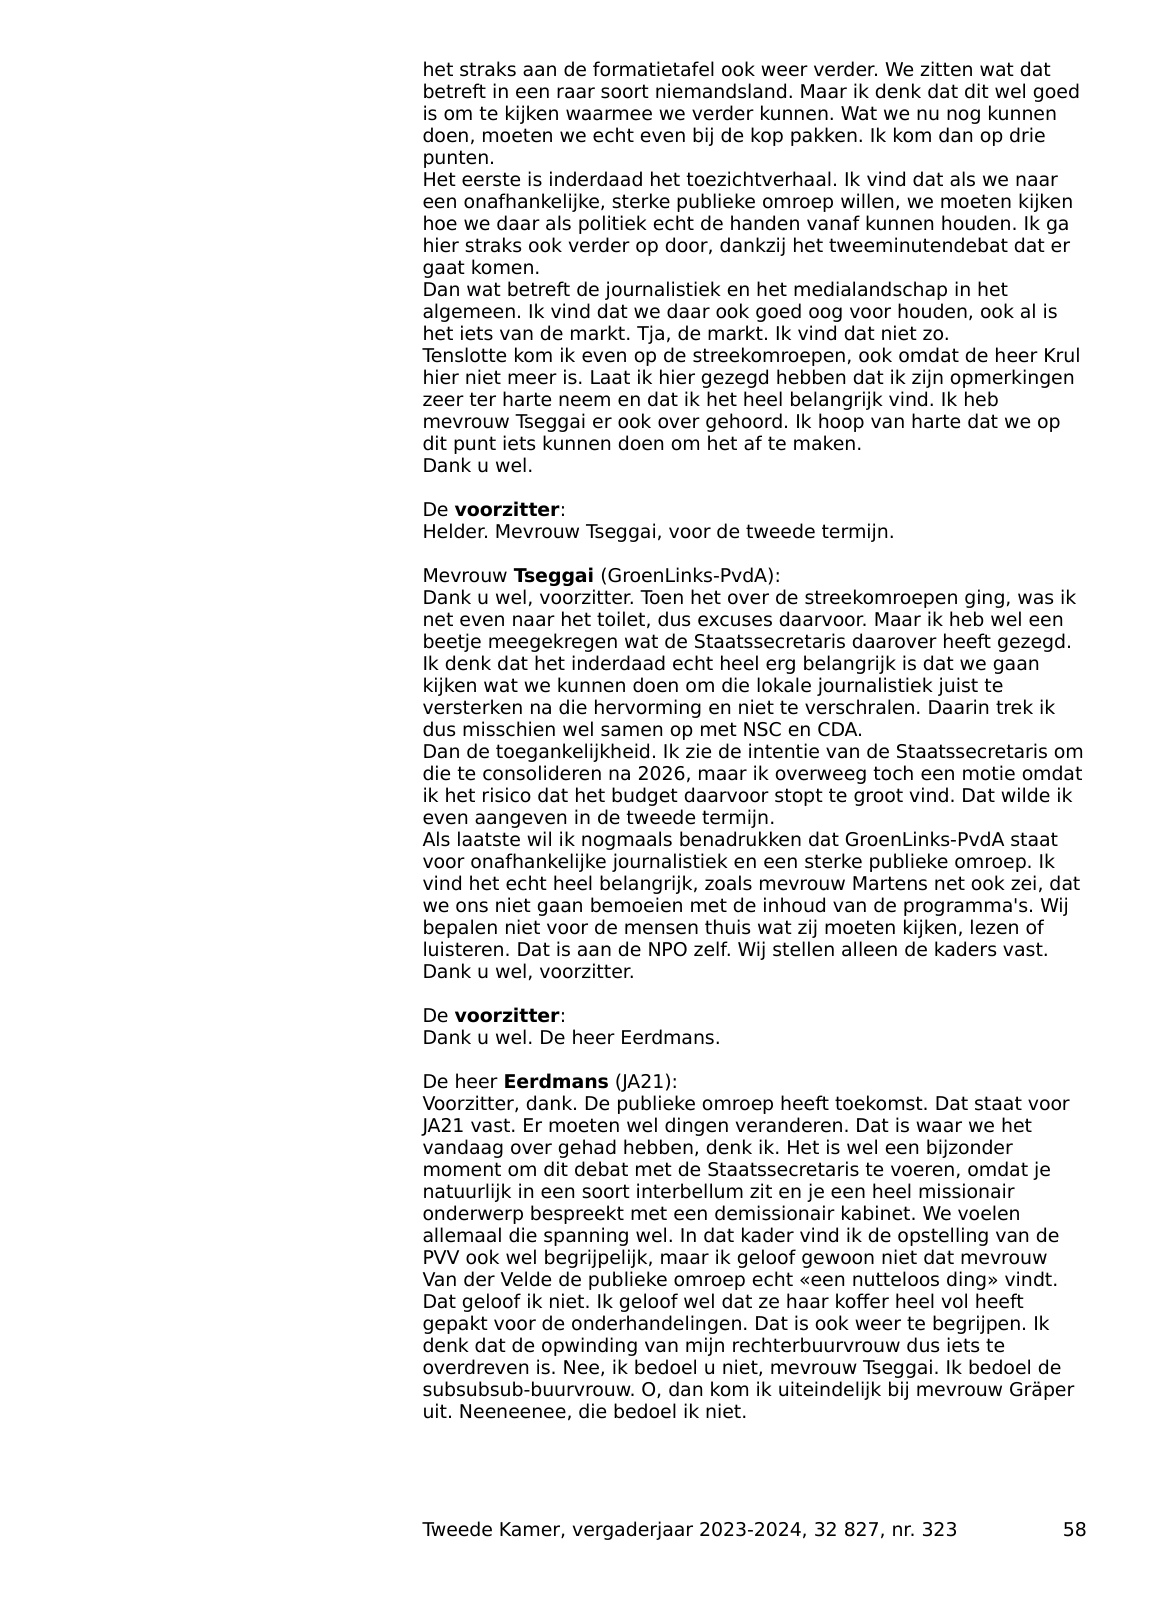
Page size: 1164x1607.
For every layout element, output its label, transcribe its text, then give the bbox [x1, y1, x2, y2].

text Dan de toegankelijkheid. Ik zie de intentie van de Staatssecretaris om die te consolideren na 2026, maar ik overweeg toch een motie omdat ik het risico dat het budget daarvoor stopt te groot vind. Dat wilde ik even aangeven in de tweede termijn. [422, 741, 1087, 829]
text Mevrouw Tseggai (GroenLinks-PvdA): [422, 565, 1087, 587]
text Dank u wel. De heer Eerdmans. [422, 1027, 1087, 1049]
text Voorzitter, dank. De publieke omroep heeft toekomst. Dat staat voor JA21 vast. Er moeten wel dingen veranderen. Dat is waar we het vandaag over gehad hebben, denk ik. Het is wel een bijzonder moment om dit debat met de Staatssecretaris te voeren, omdat je natuurlijk in een soort interbellum zit en je een heel missionair onderwerp bespreekt met een demissionair kabinet. We voelen allemaal die spanning wel. In dat kader vind ik de opstelling van de PVV ook wel begrijpelijk, maar ik geloof gewoon niet dat mevrouw Van der Velde de publieke omroep echt «een nutteloos ding» vindt. Dat geloof ik niet. Ik geloof wel dat ze haar koffer heel vol heeft gepakt voor de onderhandelingen. Dat is ook weer te begrijpen. Ik denk dat de opwinding van mijn rechterbuurvrouw dus iets te overdreven is. Nee, ik bedoel u niet, mevrouw Tseggai. Ik bedoel de subsubsub-buurvrouw. O, dan kom ik uiteindelijk bij mevrouw Gräper uit. Neeneenee, die bedoel ik niet. [422, 1093, 1087, 1423]
text Het eerste is inderdaad het toezichtverhaal. Ik vind dat als we naar een onafhankelijke, sterke publieke omroep willen, we moeten kijken hoe we daar als politiek echt de handen vanaf kunnen houden. Ik ga hier straks ook verder op door, dankzij het tweeminutendebat dat er gaat komen. [422, 169, 1087, 279]
text Dank u wel, voorzitter. [422, 961, 1087, 983]
text De voorzitter: [422, 1005, 1087, 1027]
text Als laatste wil ik nogmaals benadrukken dat GroenLinks-PvdA staat voor onafhankelijke journalistiek en een sterke publieke omroep. Ik vind het echt heel belangrijk, zoals mevrouw Martens net ook zei, dat we ons niet gaan bemoeien met de inhoud van de programma's. Wij bepalen niet voor de mensen thuis wat zij moeten kijken, lezen of luisteren. Dat is aan de NPO zelf. Wij stellen alleen de kaders vast. [422, 829, 1087, 961]
text De heer Eerdmans (JA21): [422, 1071, 1087, 1093]
text De voorzitter: [422, 499, 1087, 521]
text het straks aan de formatietafel ook weer verder. We zitten wat dat betreft in een raar soort niemandsland. Maar ik denk dat dit wel goed is om te kijken waarmee we verder kunnen. Wat we nu nog kunnen doen, moeten we echt even bij de kop pakken. Ik kom dan op drie punten. [422, 59, 1087, 169]
text Tenslotte kom ik even op de streekomroepen, ook omdat de heer Krul hier niet meer is. Laat ik hier gezegd hebben dat ik zijn opmerkingen zeer ter harte neem en dat ik het heel belangrijk vind. Ik heb mevrouw Tseggai er ook over gehoord. Ik hoop van harte dat we op dit punt iets kunnen doen om het af te maken. [422, 345, 1087, 455]
text Dan wat betreft de journalistiek en het medialandschap in het algemeen. Ik vind dat we daar ook goed oog voor houden, ook al is het iets van de markt. Tja, de markt. Ik vind dat niet zo. [422, 279, 1087, 345]
text Helder. Mevrouw Tseggai, voor de tweede termijn. [422, 521, 1087, 543]
text Dank u wel. [422, 455, 1087, 477]
text Dank u wel, voorzitter. Toen het over de streekomroepen ging, was ik net even naar het toilet, dus excuses daarvoor. Maar ik heb wel een beetje meegekregen wat de Staatssecretaris daarover heeft gezegd. Ik denk dat het inderdaad echt heel erg belangrijk is dat we gaan kijken wat we kunnen doen om die lokale journalistiek juist te versterken na die hervorming en niet te verschralen. Daarin trek ik dus misschien wel samen op met NSC en CDA. [422, 587, 1087, 741]
